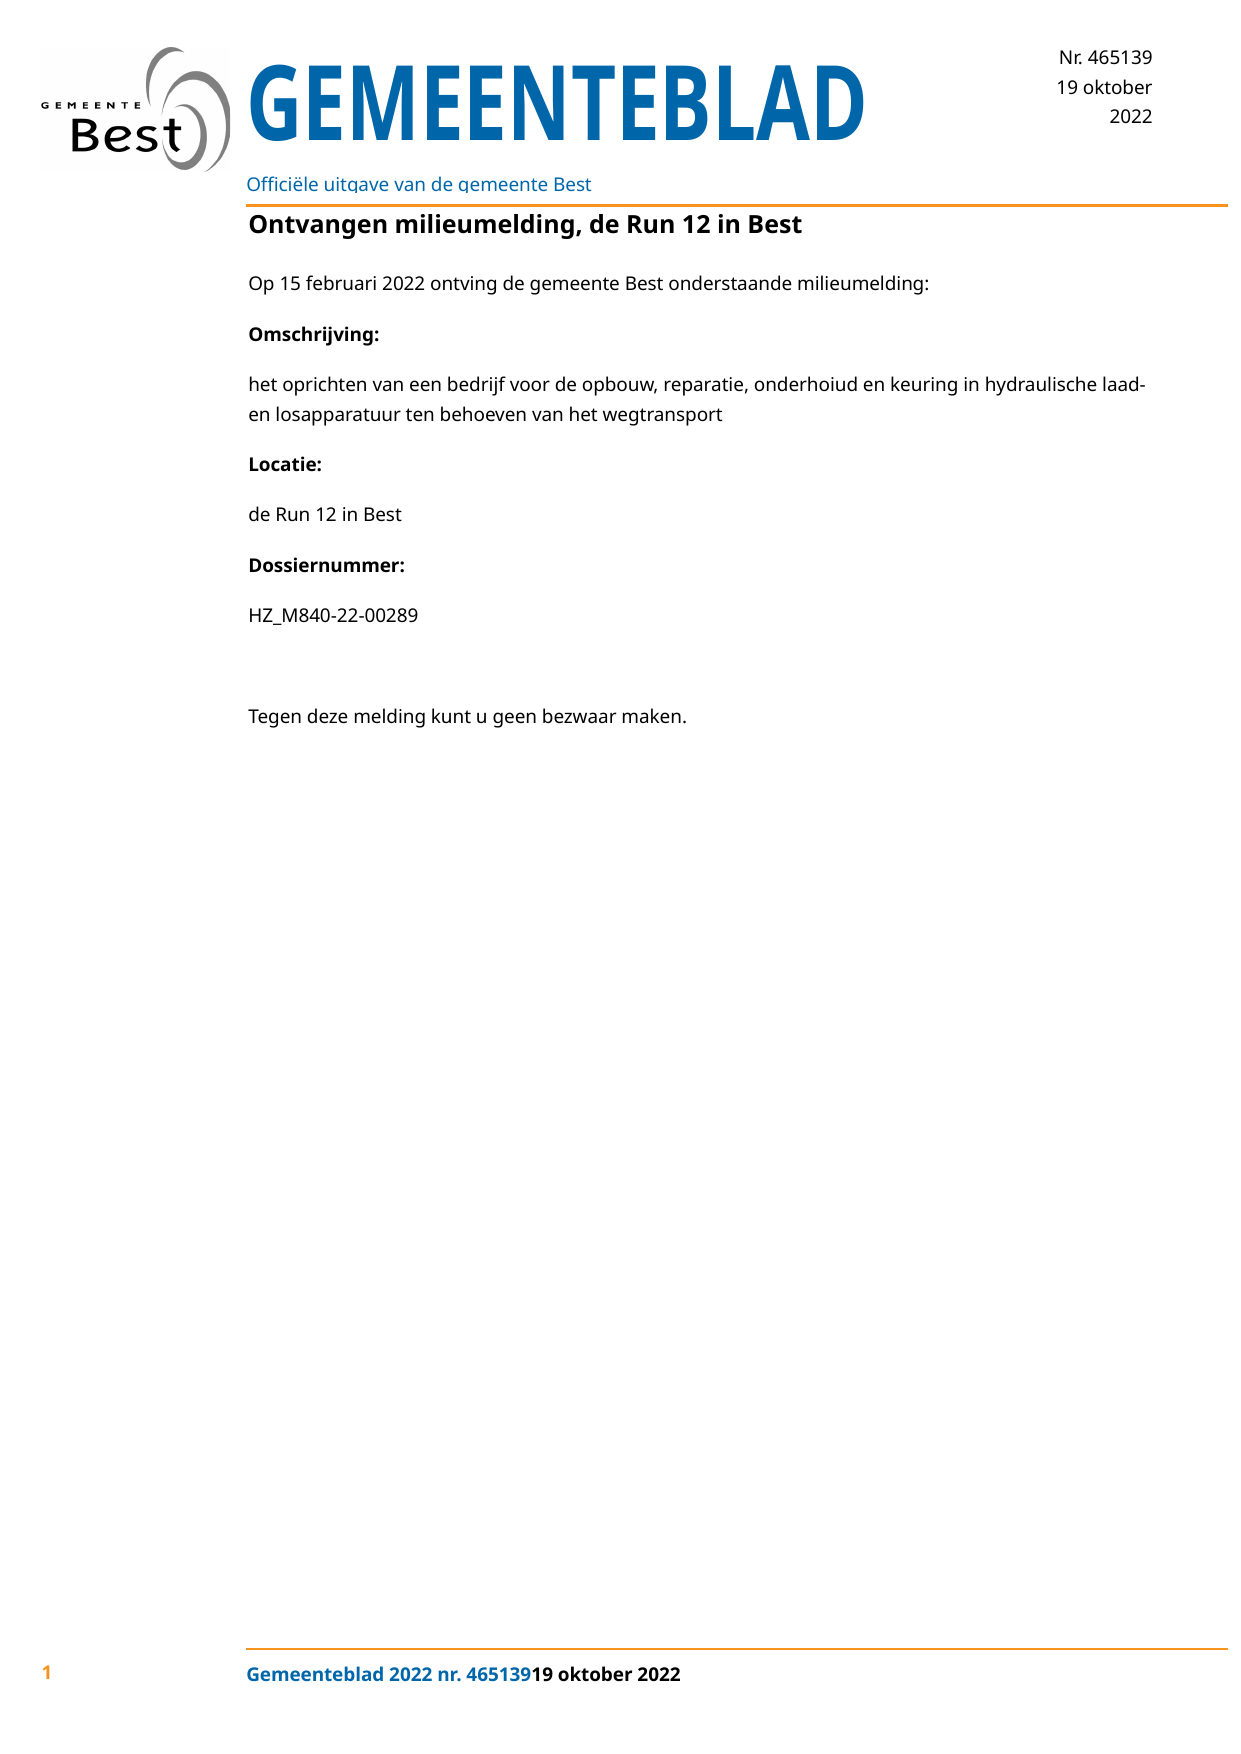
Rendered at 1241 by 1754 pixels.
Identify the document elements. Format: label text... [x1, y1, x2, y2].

text Omschrijving: [248, 321, 1152, 346]
text HZ_M840-22-00289 [248, 602, 1152, 628]
text Ontvangen milieumelding, de Run 12 in Best [248, 207, 1152, 241]
text Locatie: [248, 451, 1152, 477]
text Op 15 februari 2022 ontving de gemeente Best onderstaande milieumelding: [248, 270, 1152, 296]
text de Run 12 in Best [248, 502, 1152, 527]
text het oprichten van een bedrijf voor de opbouw, reparatie, onderhoiud en keuring in hydraulische laad- en losapparatuur ten behoeven van het wegtransport [248, 371, 1152, 426]
picture [41, 47, 231, 172]
text Tegen deze melding kunt u geen bezwaar maken. [248, 703, 1152, 729]
text Dossiernummer: [248, 552, 1152, 578]
